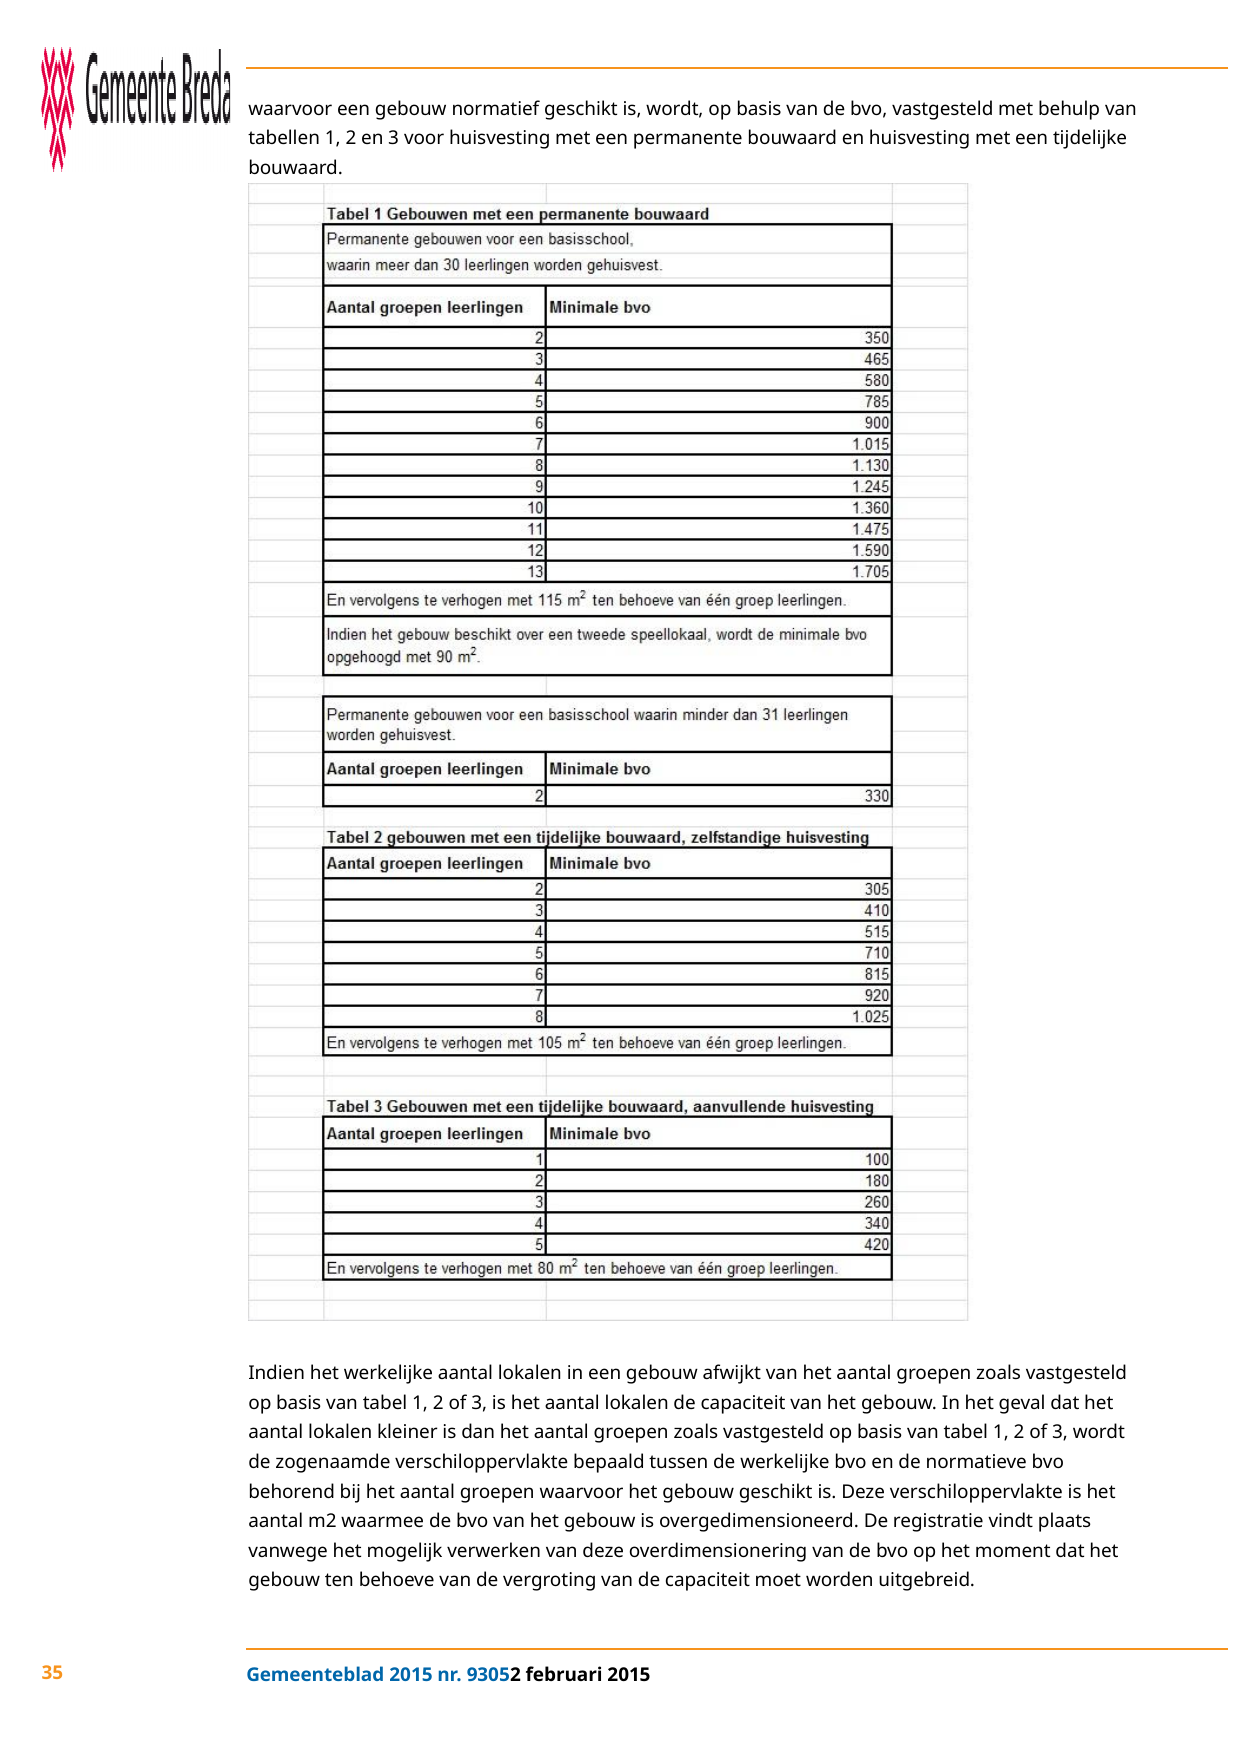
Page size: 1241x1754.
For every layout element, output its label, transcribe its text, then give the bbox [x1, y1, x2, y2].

picture [248, 183, 1152, 1321]
text Indien het werkelijke aantal lokalen in een gebouw afwijkt van het aantal groepen zoals vastgesteld op basis van tabel 1, 2 of 3, is het aantal lokalen de capaciteit van het gebouw. In het geval dat het aantal lokalen kleiner is dan het aantal groepen zoals vastgesteld op basis van tabel 1, 2 of 3, wordt de zogenaamde verschiloppervlakte bepaald tussen de werkelijke bvo en de normatieve bvo behorend bij het aantal groepen waarvoor het gebouw geschikt is. Deze verschiloppervlakte is het aantal m2 waarmee de bvo van het gebouw is overgedimensioneerd. De registratie vindt plaats vanwege het mogelijk verwerken van deze overdimensionering van de bvo op het moment dat het gebouw ten behoeve van de vergroting van de capaciteit moet worden uitgebreid. [248, 1359, 1152, 1592]
text waarvoor een gebouw normatief geschikt is, wordt, op basis van de bvo, vastgesteld met behulp van tabellen 1, 2 en 3 voor huisvesting met een permanente bouwaard en huisvesting met een tijdelijke bouwaard. [248, 95, 1152, 180]
picture [41, 47, 231, 172]
